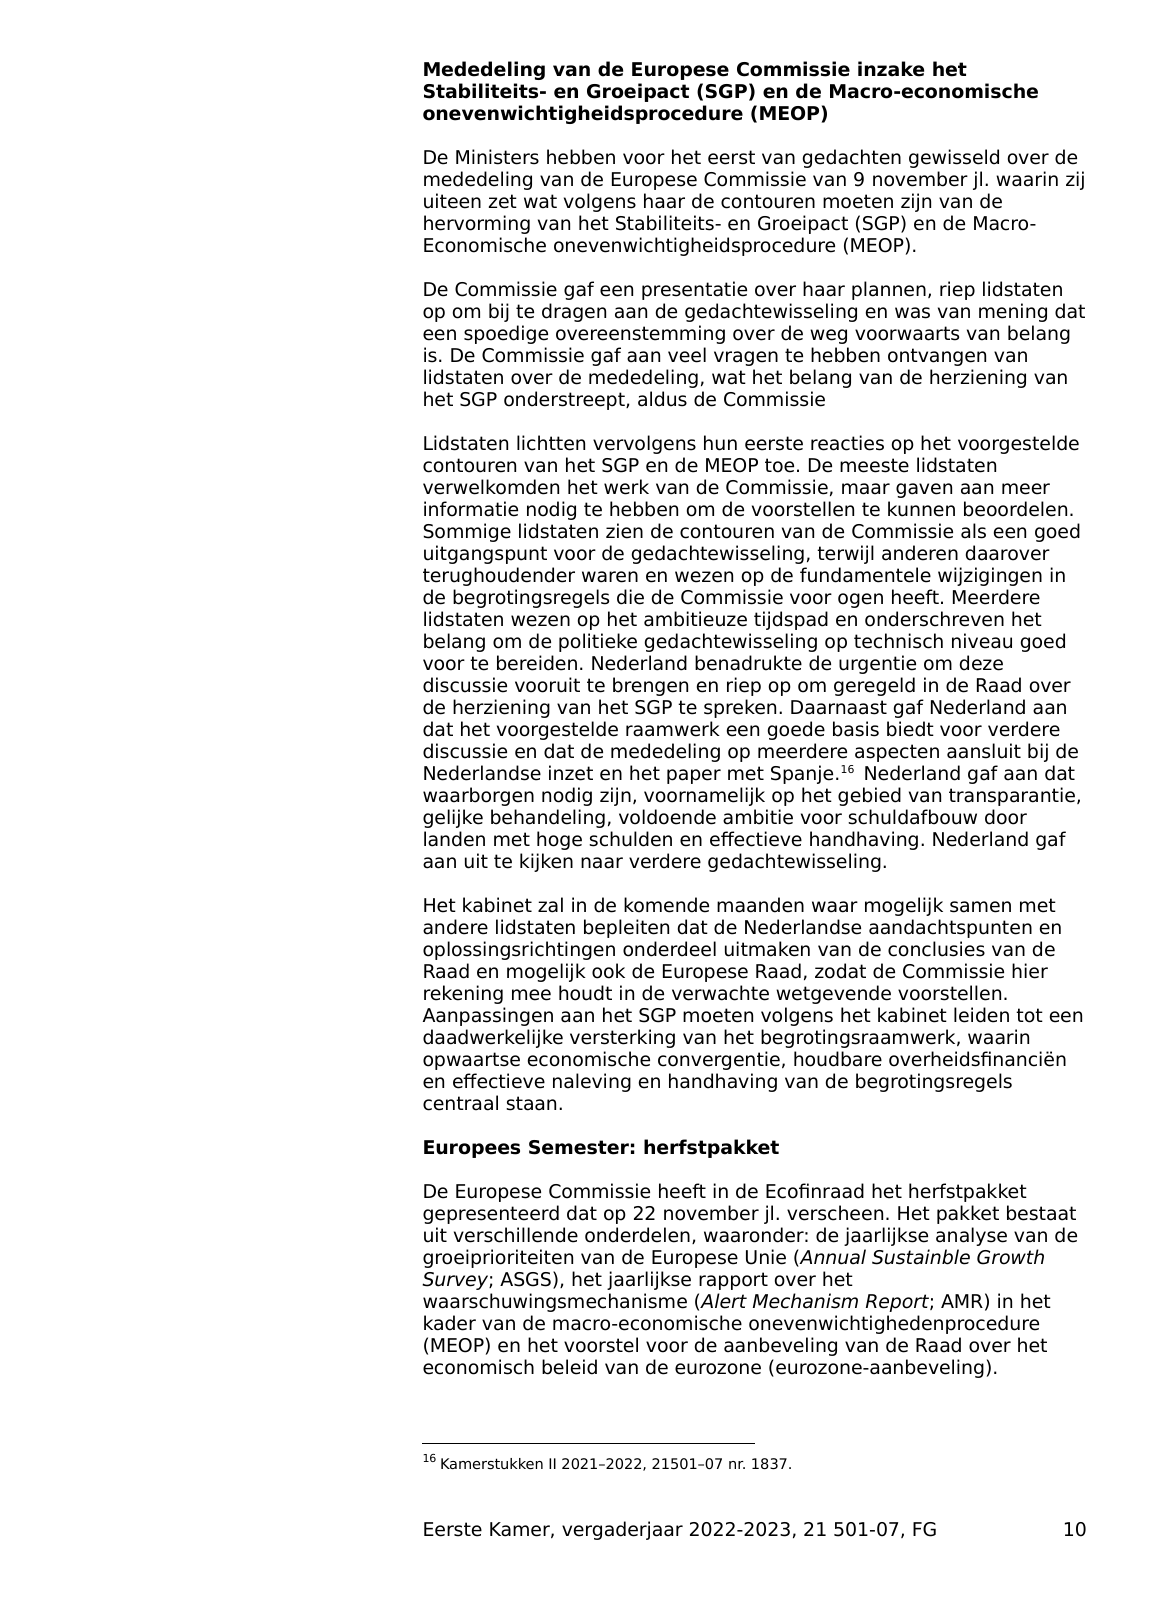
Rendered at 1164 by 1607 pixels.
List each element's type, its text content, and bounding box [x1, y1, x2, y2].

text De Ministers hebben voor het eerst van gedachten gewisseld over de mededeling van de Europese Commissie van 9 november jl. waarin zij uiteen zet wat volgens haar de contouren moeten zijn van de hervorming van het Stabiliteits- en Groeipact (SGP) en de Macro-Economische onevenwichtigheidsprocedure (MEOP). [422, 147, 1087, 257]
subtitle Mededeling van de Europese Commissie inzake het Stabiliteits- en Groeipact (SGP) en de Macro-economische onevenwichtigheidsprocedure (MEOP) [422, 59, 1087, 125]
subtitle Europees Semester: herfstpakket [422, 1137, 1087, 1159]
text Het kabinet zal in de komende maanden waar mogelijk samen met andere lidstaten bepleiten dat de Nederlandse aandachtspunten en oplossingsrichtingen onderdeel uitmaken van de conclusies van de Raad en mogelijk ook de Europese Raad, zodat de Commissie hier rekening mee houdt in de verwachte wetgevende voorstellen. Aanpassingen aan het SGP moeten volgens het kabinet leiden tot een daadwerkelijke versterking van het begrotingsraamwerk, waarin opwaartse economische convergentie, houdbare overheidsfinanciën en effectieve naleving en handhaving van de begrotingsregels centraal staan. [422, 895, 1087, 1115]
text Lidstaten lichtten vervolgens hun eerste reacties op het voorgestelde contouren van het SGP en de MEOP toe. De meeste lidstaten verwelkomden het werk van de Commissie, maar gaven aan meer informatie nodig te hebben om de voorstellen te kunnen beoordelen. Sommige lidstaten zien de contouren van de Commissie als een goed uitgangspunt voor de gedachtewisseling, terwijl anderen daarover terughoudender waren en wezen op de fundamentele wijzigingen in de begrotingsregels die de Commissie voor ogen heeft. Meerdere lidstaten wezen op het ambitieuze tijdspad en onderschreven het belang om de politieke gedachtewisseling op technisch niveau goed voor te bereiden. Nederland benadrukte de urgentie om deze discussie vooruit te brengen en riep op om geregeld in de Raad over de herziening van het SGP te spreken. Daarnaast gaf Nederland aan dat het voorgestelde raamwerk een goede basis biedt voor verdere discussie en dat de mededeling op meerdere aspecten aansluit bij de Nederlandse inzet en het paper met Spanje. Nederland gaf aan dat waarborgen nodig zijn, voornamelijk op het gebied van transparantie, gelijke behandeling, voldoende ambitie voor schuldafbouw door landen met hoge schulden en effectieve handhaving. Nederland gaf aan uit te kijken naar verdere gedachtewisseling. [422, 433, 1087, 873]
text De Commissie gaf een presentatie over haar plannen, riep lidstaten op om bij te dragen aan de gedachtewisseling en was van mening dat een spoedige overeenstemming over de weg voorwaarts van belang is. De Commissie gaf aan veel vragen te hebben ontvangen van lidstaten over de mededeling, wat het belang van de herziening van het SGP onderstreept, aldus de Commissie [422, 279, 1087, 411]
text De Europese Commissie heeft in de Ecofinraad het herfstpakket gepresenteerd dat op 22 november jl. verscheen. Het pakket bestaat uit verschillende onderdelen, waaronder: de jaarlijkse analyse van de groeiprioriteiten van de Europese Unie (Annual Sustainble Growth Survey; ASGS), het jaarlijkse rapport over het waarschuwingsmechanisme (Alert Mechanism Report; AMR) in het kader van de macro-economische onevenwichtighedenprocedure (MEOP) en het voorstel voor de aanbeveling van de Raad over het economisch beleid van de eurozone (eurozone-aanbeveling). [422, 1181, 1087, 1379]
text Kamerstukken II 2021–2022, 21501–07 nr. 1837. [422, 1452, 1087, 1474]
